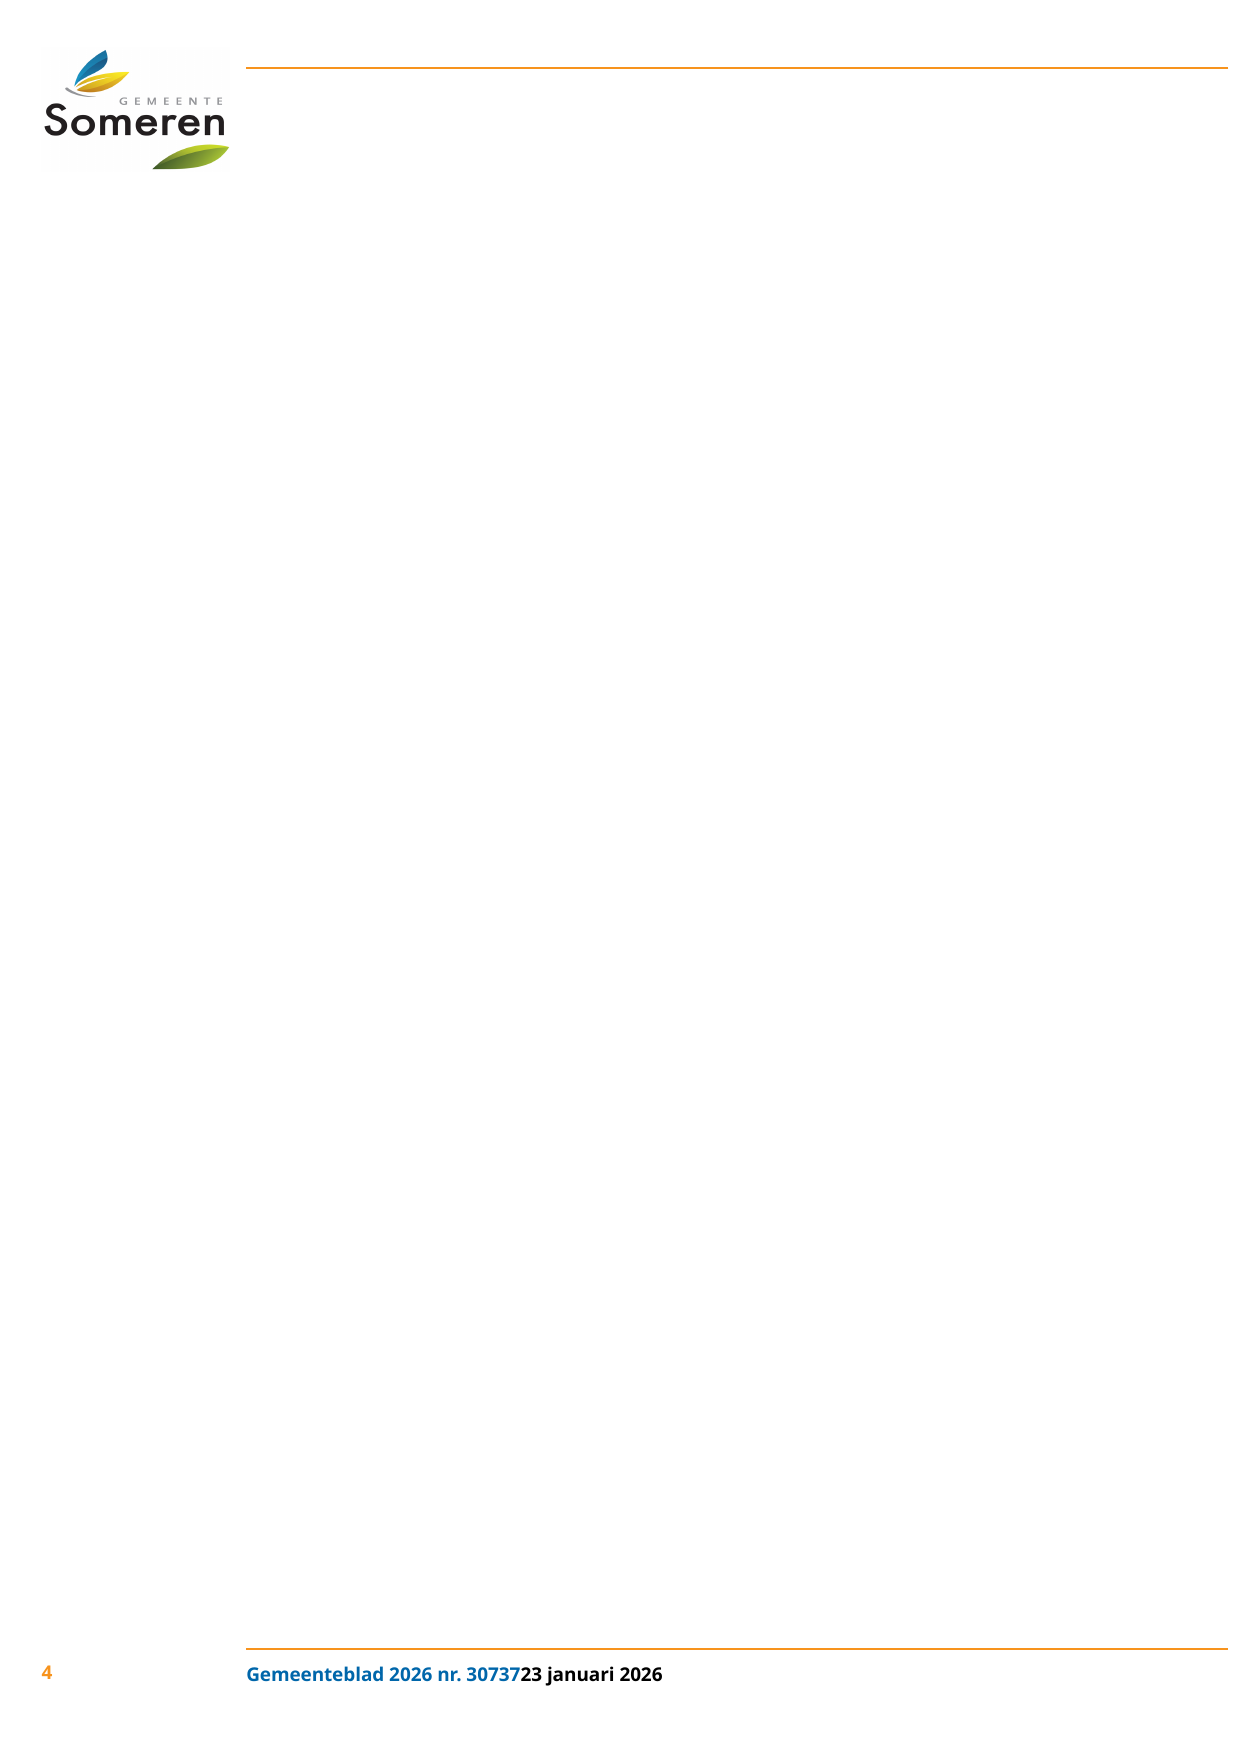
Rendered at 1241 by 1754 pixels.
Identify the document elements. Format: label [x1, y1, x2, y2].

picture [41, 47, 231, 172]
